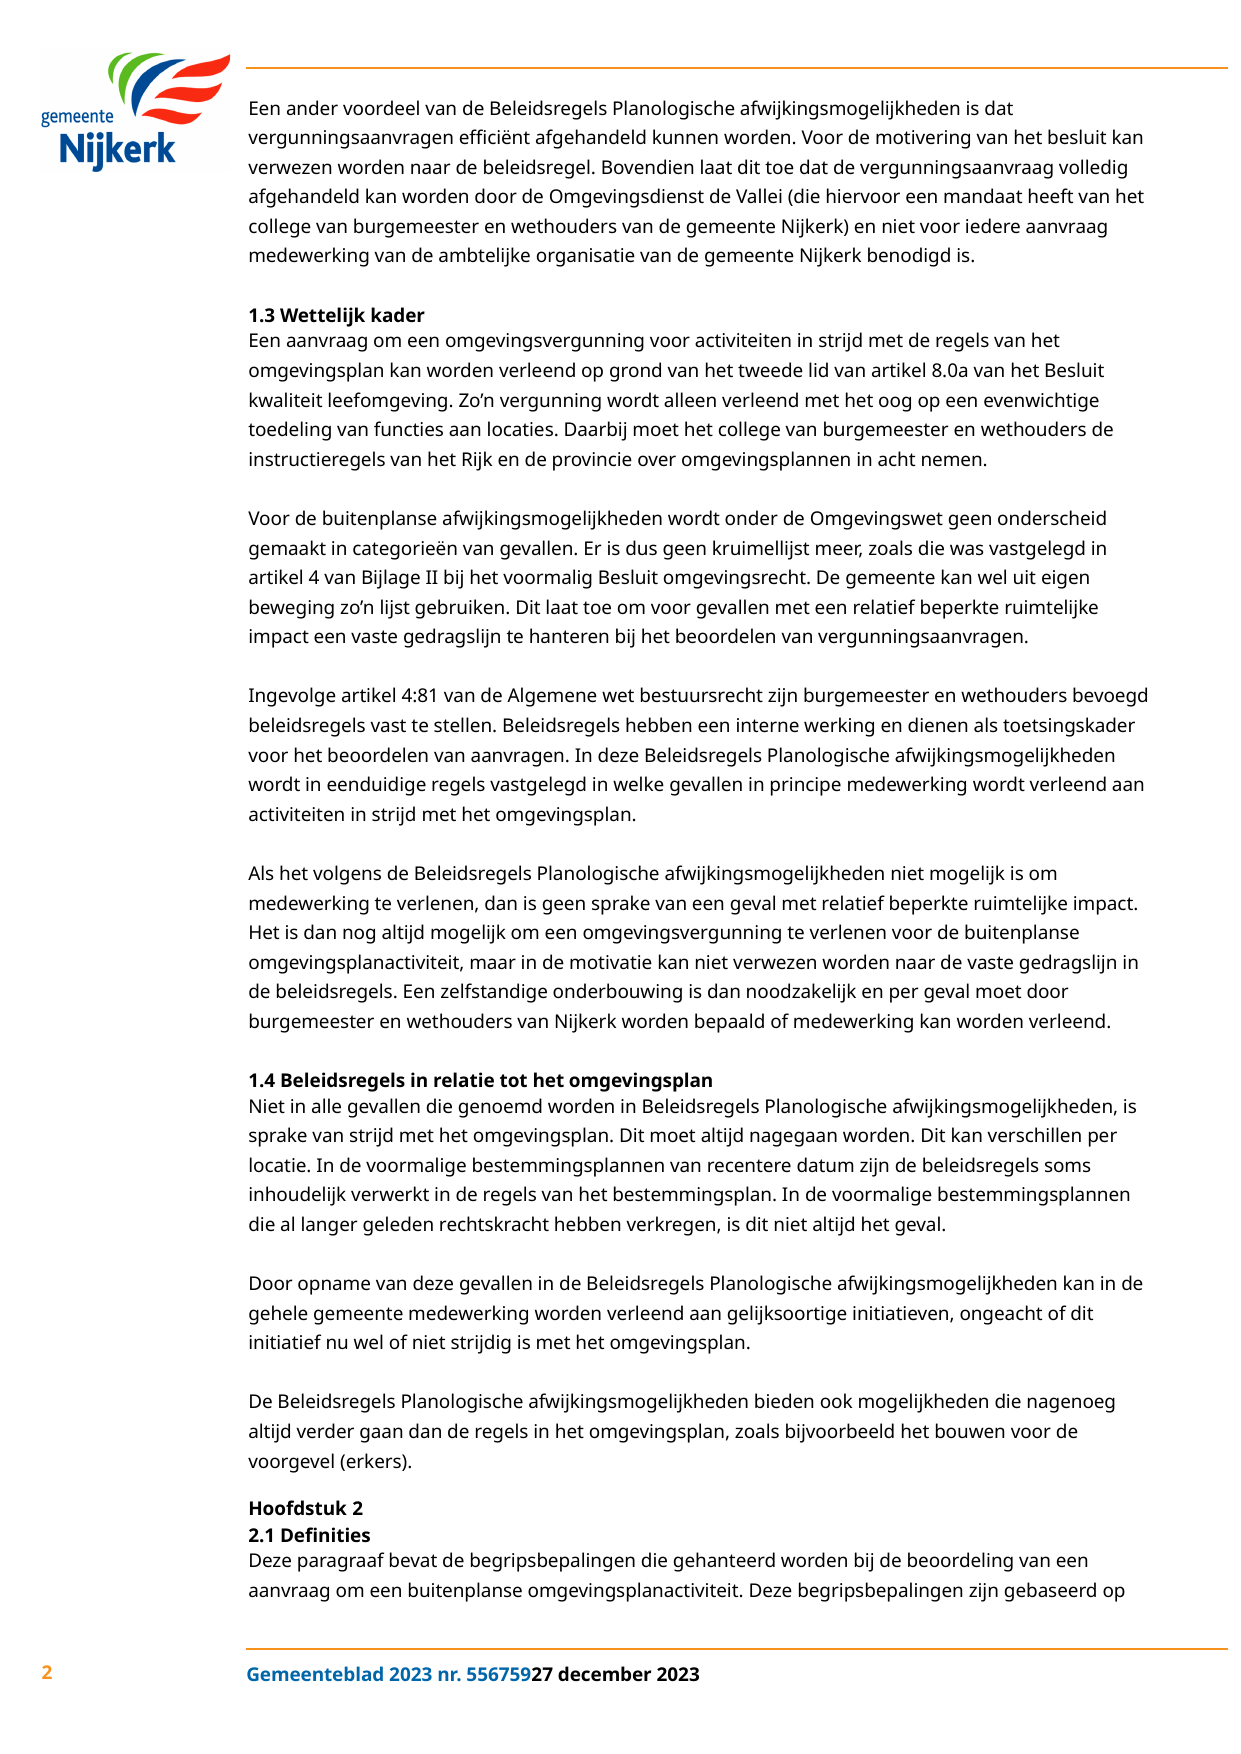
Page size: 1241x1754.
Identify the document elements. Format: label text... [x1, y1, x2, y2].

text Voor de buitenplanse afwijkingsmogelijkheden wordt onder de Omgevingswet geen onderscheid gemaakt in categorieën van gevallen. Er is dus geen kruimellijst meer, zoals die was vastgelegd in artikel 4 van Bijlage II bij het voormalig Besluit omgevingsrecht. De gemeente kan wel uit eigen beweging zo’n lijst gebruiken. Dit laat toe om voor gevallen met een relatief beperkte ruimtelijke impact een vaste gedragslijn te hanteren bij het beoordelen van vergunningsaanvragen. [248, 505, 1152, 649]
text Ingevolge artikel 4:81 van de Algemene wet bestuursrecht zijn burgemeester en wethouders bevoegd beleidsregels vast te stellen. Beleidsregels hebben een interne werking en dienen als toetsingskader voor het beoordelen van aanvragen. In deze Beleidsregels Planologische afwijkingsmogelijkheden wordt in eenduidige regels vastgelegd in welke gevallen in principe medewerking wordt verleend aan activiteiten in strijd met het omgevingsplan. [248, 683, 1152, 827]
text Een aanvraag om een omgevingsvergunning voor activiteiten in strijd met de regels van het omgevingsplan kan worden verleend op grond van het tweede lid van artikel 8.0a van het Besluit kwaliteit leefomgeving. Zo’n vergunning wordt alleen verleend met het oog op een evenwichtige toedeling van functies aan locaties. Daarbij moet het college van burgemeester en wethouders de instructieregels van het Rijk en de provincie over omgevingsplannen in acht nemen. [248, 328, 1152, 472]
text Deze paragraaf bevat de begripsbepalingen die gehanteerd worden bij de beoordeling van een aanvraag om een buitenplanse omgevingsplanactiviteit. Deze begripsbepalingen zijn gebaseerd op [248, 1548, 1152, 1603]
text Hoofdstuk 2 [248, 1493, 1152, 1522]
text Als het volgens de Beleidsregels Planologische afwijkingsmogelijkheden niet mogelijk is om medewerking te verlenen, dan is geen sprake van een geval met relatief beperkte ruimtelijke impact. Het is dan nog altijd mogelijk om een omgevingsvergunning te verlenen voor de buitenplanse omgevingsplanactiviteit, maar in de motivatie kan niet verwezen worden naar de vaste gedragslijn in de beleidsregels. Een zelfstandige onderbouwing is dan noodzakelijk en per geval moet door burgemeester en wethouders van Nijkerk worden bepaald of medewerking kan worden verleend. [248, 860, 1152, 1034]
text Een ander voordeel van de Beleidsregels Planologische afwijkingsmogelijkheden is dat vergunningsaanvragen efficiënt afgehandeld kunnen worden. Voor de motivering van het besluit kan verwezen worden naar de beleidsregel. Bovendien laat dit toe dat de vergunningsaanvraag volledig afgehandeld kan worden door de Omgevingsdienst de Vallei (die hiervoor een mandaat heeft van het college van burgemeester en wethouders van de gemeente Nijkerk) en niet voor iedere aanvraag medewerking van de ambtelijke organisatie van de gemeente Nijkerk benodigd is. [248, 95, 1152, 268]
text Door opname van deze gevallen in de Beleidsregels Planologische afwijkingsmogelijkheden kan in de gehele gemeente medewerking worden verleend aan gelijksoortige initiatieven, ongeacht of dit initiatief nu wel of niet strijdig is met het omgevingsplan. [248, 1270, 1152, 1355]
text 2.1 Definities [248, 1522, 1152, 1548]
text Niet in alle gevallen die genoemd worden in Beleidsregels Planologische afwijkingsmogelijkheden, is sprake van strijd met het omgevingsplan. Dit moet altijd nagegaan worden. Dit kan verschillen per locatie. In de voormalige bestemmingsplannen van recentere datum zijn de beleidsregels soms inhoudelijk verwerkt in de regels van het bestemmingsplan. In de voormalige bestemmingsplannen die al langer geleden rechtskracht hebben verkregen, is dit niet altijd het geval. [248, 1093, 1152, 1237]
picture [41, 47, 231, 172]
text 1.3 Wettelijk kader [248, 302, 1152, 328]
text 1.4 Beleidsregels in relatie tot het omgevingsplan [248, 1067, 1152, 1093]
text De Beleidsregels Planologische afwijkingsmogelijkheden bieden ook mogelijkheden die nagenoeg altijd verder gaan dan de regels in het omgevingsplan, zoals bijvoorbeeld het bouwen voor de voorgevel (erkers). [248, 1389, 1152, 1474]
